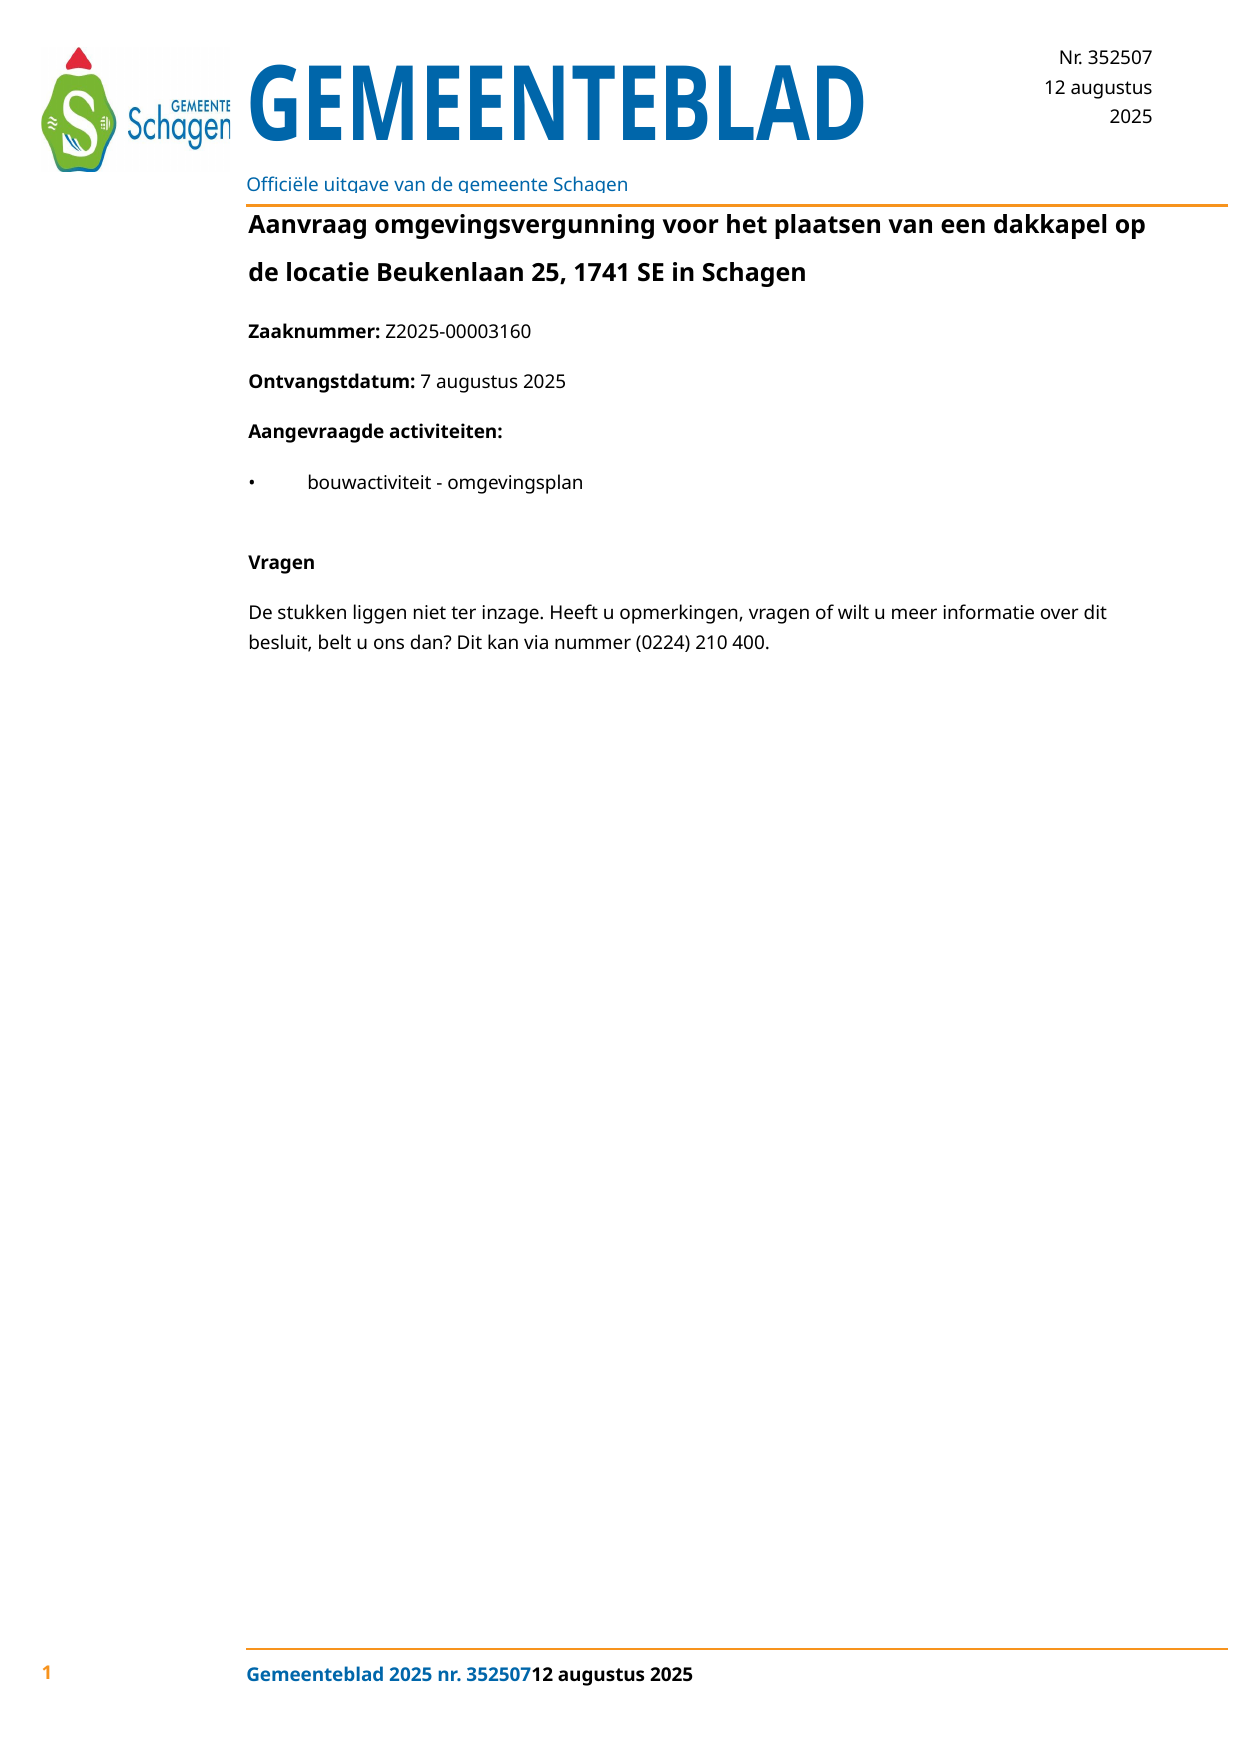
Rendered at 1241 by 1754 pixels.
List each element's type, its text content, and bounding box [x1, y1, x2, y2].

text Aanvraag omgevingsvergunning voor het plaatsen van een dakkapel op de locatie Beukenlaan 25, 1741 SE in Schagen [248, 207, 1152, 288]
text De stukken liggen niet ter inzage. Heeft u opmerkingen, vragen of wilt u meer informatie over dit besluit, belt u ons dan? Dit kan via nummer (0224) 210 400. [248, 599, 1152, 655]
picture [41, 47, 231, 172]
text Aangevraagde activiteiten: [248, 419, 1152, 444]
text Ontvangstdatum: 7 augustus 2025 [248, 368, 1152, 394]
text Vragen [248, 549, 1152, 575]
text Zaaknummer: Z2025-00003160 [248, 318, 1152, 344]
list bouwactiviteit - omgevingsplan [248, 469, 1152, 495]
